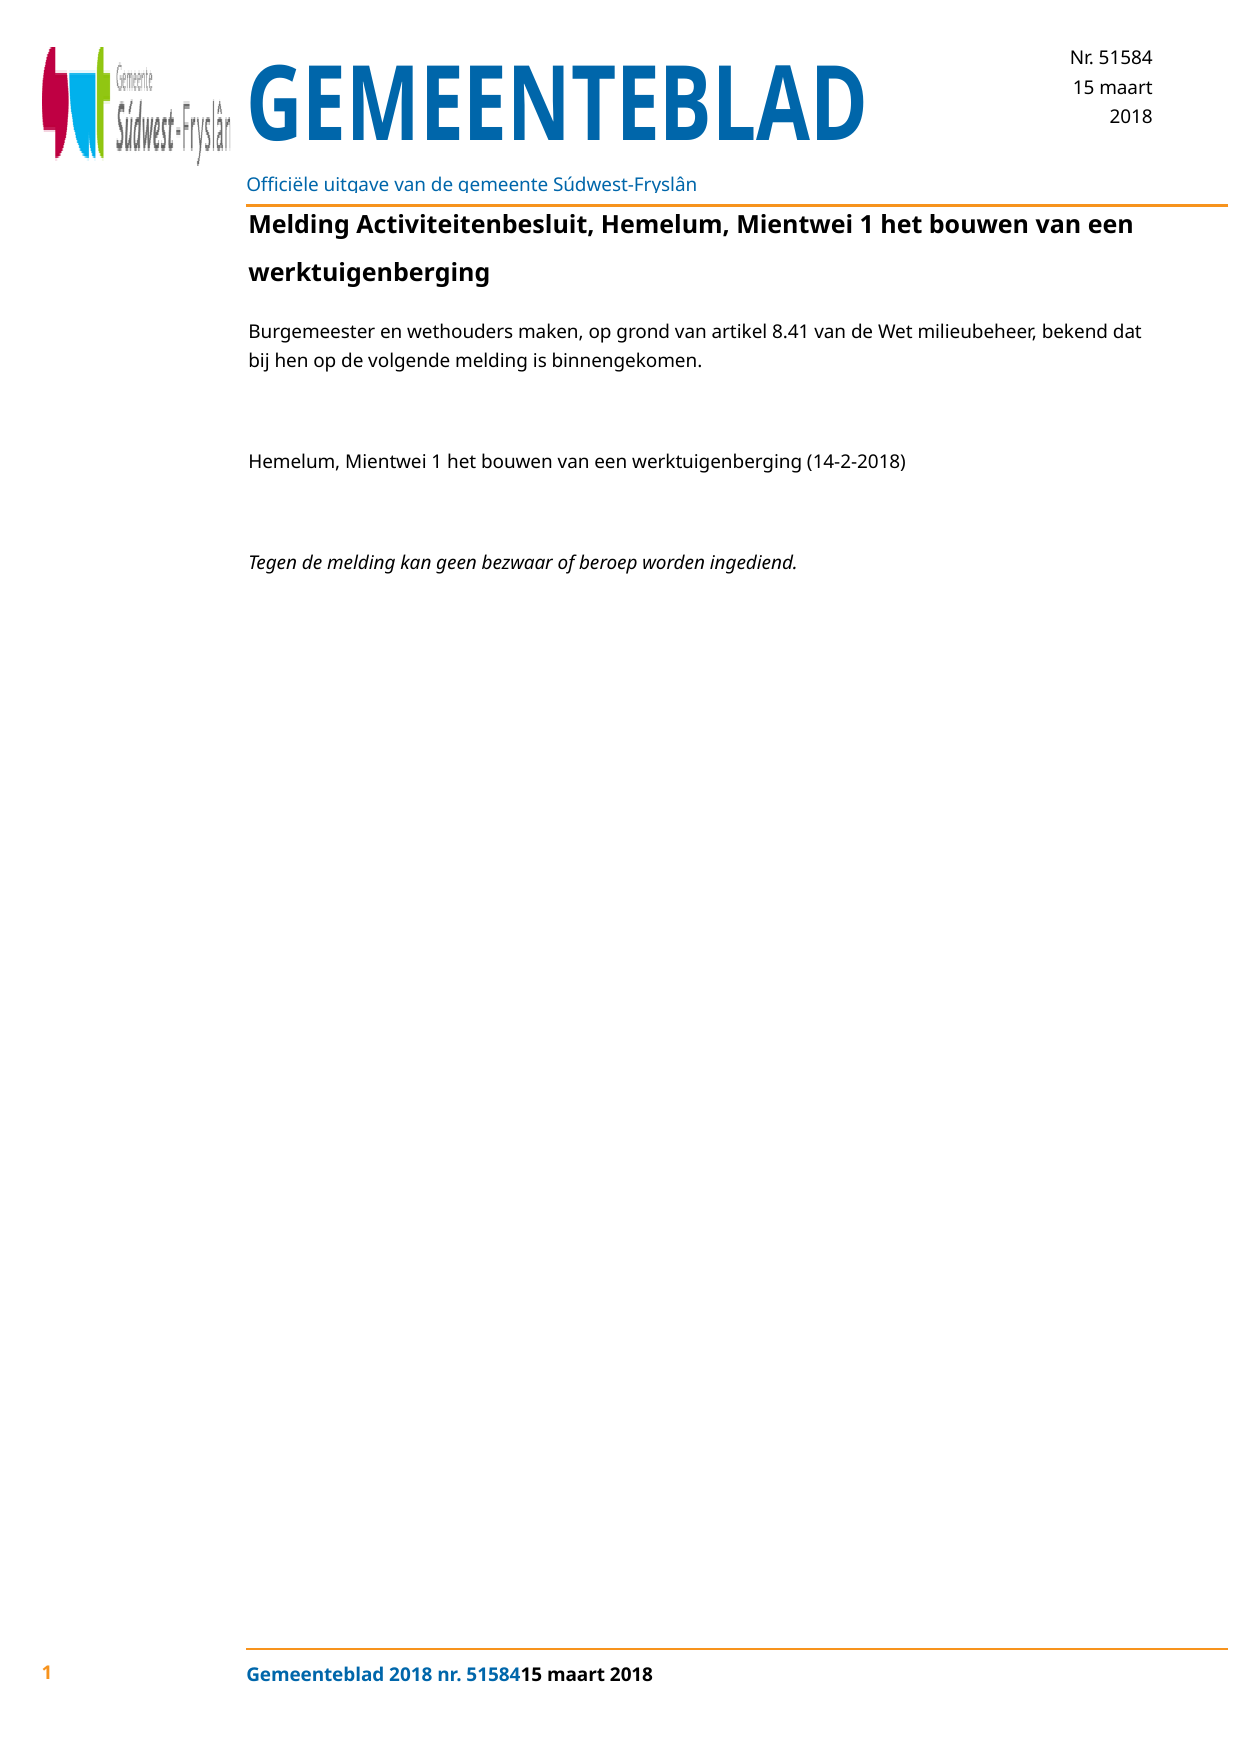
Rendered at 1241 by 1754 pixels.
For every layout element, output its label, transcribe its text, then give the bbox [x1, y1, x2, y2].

text Tegen de melding kan geen bezwaar of beroep worden ingediend. [248, 549, 1152, 575]
picture [41, 47, 231, 172]
text Melding Activiteitenbesluit, Hemelum, Mientwei 1 het bouwen van een werktuigenberging [248, 207, 1152, 288]
text Burgemeester en wethouders maken, op grond van artikel 8.41 van de Wet milieubeheer, bekend dat bij hen op de volgende melding is binnengekomen. [248, 318, 1152, 373]
text Hemelum, Mientwei 1 het bouwen van een werktuigenberging (14-2-2018) [248, 448, 1152, 474]
